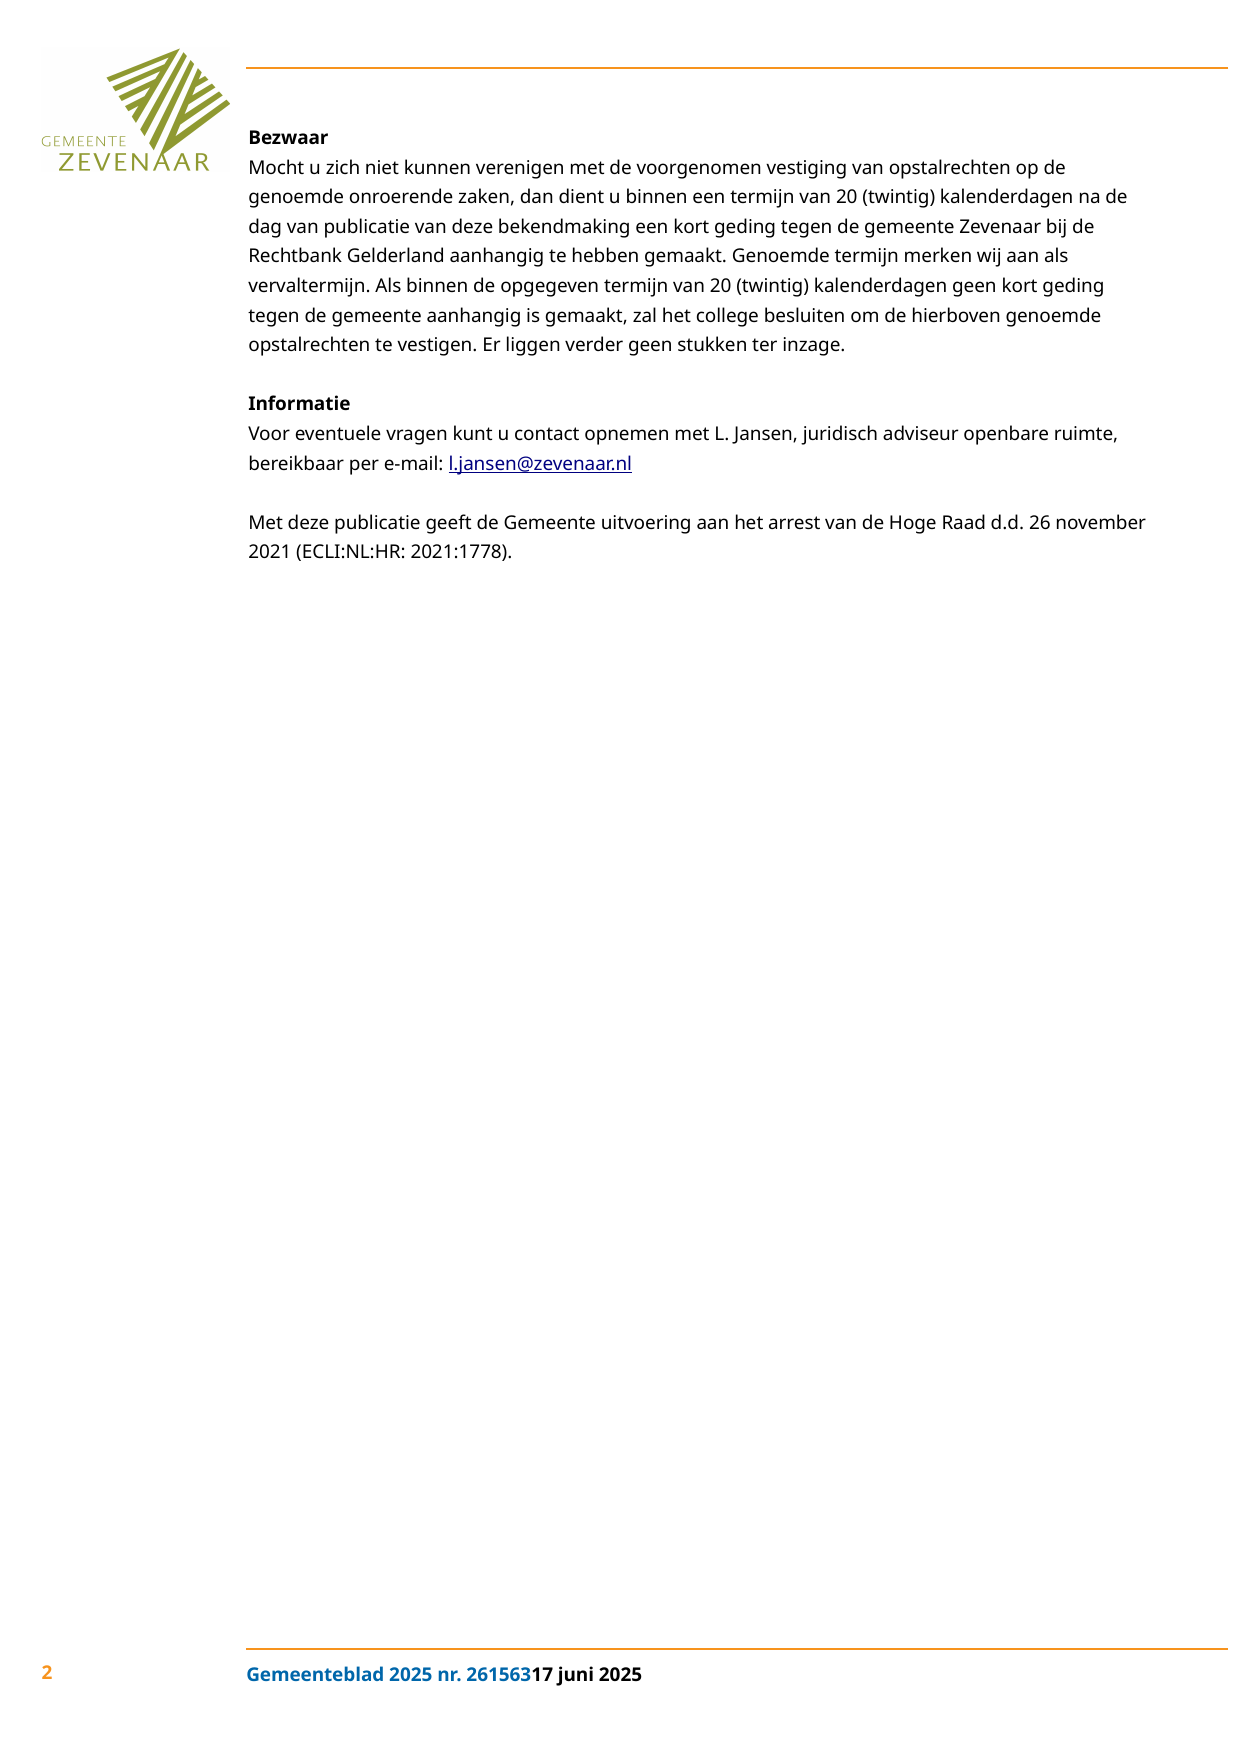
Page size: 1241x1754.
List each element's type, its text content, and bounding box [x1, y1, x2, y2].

text Mocht u zich niet kunnen verenigen met de voorgenomen vestiging van opstalrechten op de genoemde onroerende zaken, dan dient u binnen een termijn van 20 (twintig) kalenderdagen na de dag van publicatie van deze bekendmaking een kort geding tegen de gemeente Zevenaar bij de Rechtbank Gelderland aanhangig te hebben gemaakt. Genoemde termijn merken wij aan als vervaltermijn. Als binnen de opgegeven termijn van 20 (twintig) kalenderdagen geen kort geding tegen de gemeente aanhangig is gemaakt, zal het college besluiten om de hierboven genoemde opstalrechten te vestigen. Er liggen verder geen stukken ter inzage. [248, 154, 1152, 357]
text Voor eventuele vragen kunt u contact opnemen met L. Jansen, juridisch adviseur openbare ruimte, bereikbaar per e-mail: l.jansen@zevenaar.nl [248, 420, 1152, 476]
picture [41, 47, 231, 172]
text Bezwaar [248, 124, 1152, 150]
text Informatie [248, 391, 1152, 416]
text Met deze publicatie geeft de Gemeente uitvoering aan het arrest van de Hoge Raad d.d. 26 november 2021 (ECLI:NL:HR: 2021:1778). [248, 509, 1152, 564]
